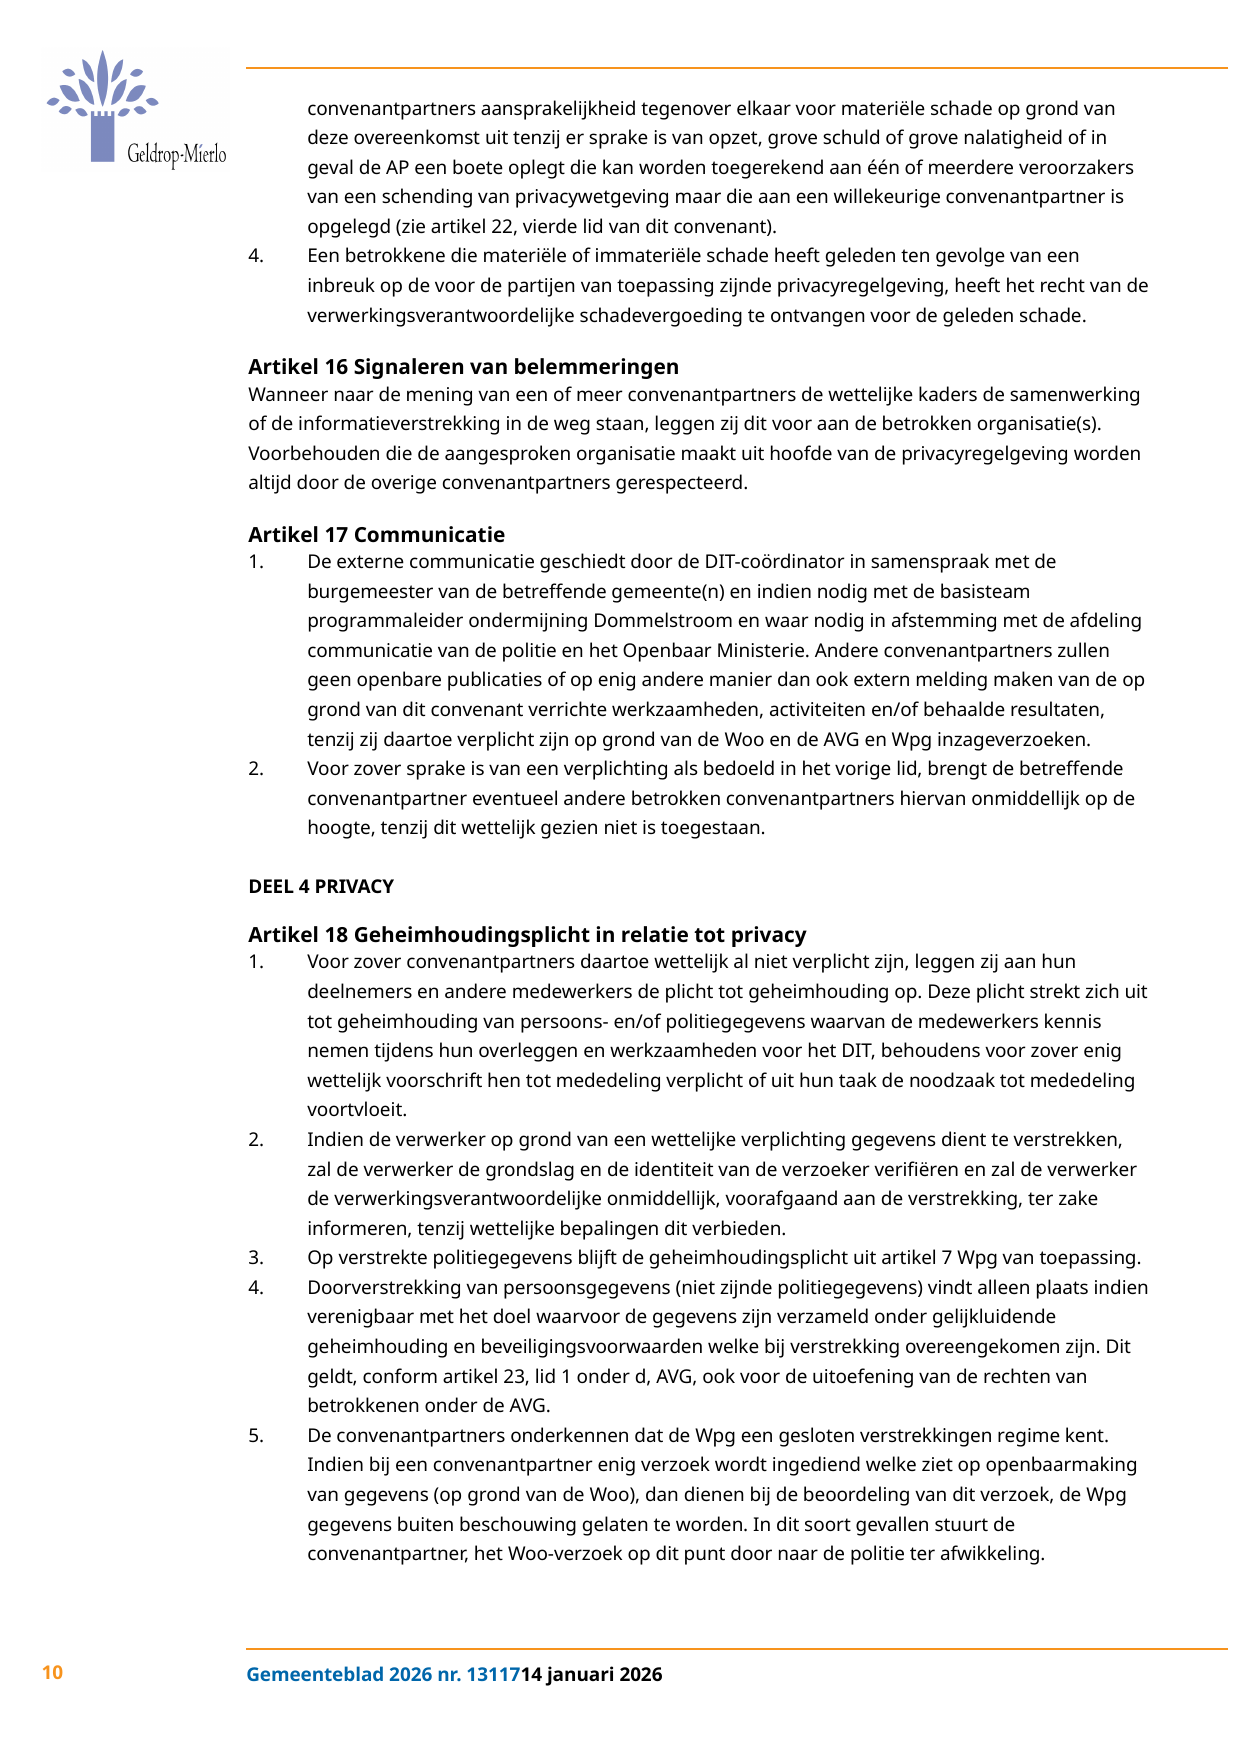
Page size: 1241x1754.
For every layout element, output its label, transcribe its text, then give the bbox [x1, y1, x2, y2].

picture [41, 47, 231, 172]
text Wanneer naar de mening van een of meer convenantpartners de wettelijke kaders de samenwerking of de informatieverstrekking in de weg staan, leggen zij dit voor aan de betrokken organisatie(s). Voorbehouden die de aangesproken organisatie maakt uit hoofde van de privacyregelgeving worden altijd door de overige convenantpartners gerespecteerd. [248, 381, 1152, 495]
list De convenantpartners onderkennen dat de Wpg een gesloten verstrekkingen regime kent. Indien bij een convenantpartner enig verzoek wordt ingediend welke ziet op openbaarmaking van gegevens (op grond van de Woo), dan dienen bij de beoordeling van dit verzoek, de Wpg gegevens buiten beschouwing gelaten te worden. In dit soort gevallen stuurt de convenantpartner, het Woo-verzoek op dit punt door naar de politie ter afwikkeling. [248, 1422, 1152, 1566]
list Voor zover convenantpartners daartoe wettelijk al niet verplicht zijn, leggen zij aan hun deelnemers en andere medewerkers de plicht tot geheimhouding op. Deze plicht strekt zich uit tot geheimhouding van persoons- en/of politiegegevens waarvan de medewerkers kennis nemen tijdens hun overleggen en werkzaamheden voor het DIT, behoudens voor zover enig wettelijk voorschrift hen tot mededeling verplicht of uit hun taak de noodzaak tot mededeling voortvloeit. [248, 949, 1152, 1122]
text Artikel 17 Communicatie [248, 520, 1152, 548]
list Op verstrekte politiegegevens blijft de geheimhoudingsplicht uit artikel 7 Wpg van toepassing. [248, 1244, 1152, 1270]
list De externe communicatie geschiedt door de DIT-coördinator in samenspraak met de burgemeester van de betreffende gemeente(n) en indien nodig met de basisteam programmaleider ondermijning Dommelstroom en waar nodig in afstemming met de afdeling communicatie van de politie en het Openbaar Ministerie. Andere convenantpartners zullen geen openbare publicaties of op enig andere manier dan ook extern melding maken van de op grond van dit convenant verrichte werkzaamheden, activiteiten en/of behaalde resultaten, tenzij zij daartoe verplicht zijn op grond van de Woo en de AVG en Wpg inzageverzoeken. [248, 548, 1152, 752]
list Doorverstrekking van persoonsgegevens (niet zijnde politiegegevens) vindt alleen plaats indien verenigbaar met het doel waarvoor de gegevens zijn verzameld onder gelijkluidende geheimhouding en beveiligingsvoorwaarden welke bij verstrekking overeengekomen zijn. Dit geldt, conform artikel 23, lid 1 onder d, AVG, ook voor de uitoefening van de rechten van betrokkenen onder de AVG. [248, 1274, 1152, 1418]
text DEEL 4 PRIVACY [248, 874, 1152, 899]
list convenantpartners aansprakelijkheid tegenover elkaar voor materiële schade op grond van deze overeenkomst uit tenzij er sprake is van opzet, grove schuld of grove nalatigheid of in geval de AP een boete oplegt die kan worden toegerekend aan één of meerdere veroorzakers van een schending van privacywetgeving maar die aan een willekeurige convenantpartner is opgelegd (zie artikel 22, vierde lid van dit convenant). [248, 95, 1152, 239]
list Indien de verwerker op grond van een wettelijke verplichting gegevens dient te verstrekken, zal de verwerker de grondslag en de identiteit van de verzoeker verifiëren en zal de verwerker de verwerkingsverantwoordelijke onmiddellijk, voorafgaand aan de verstrekking, ter zake informeren, tenzij wettelijke bepalingen dit verbieden. [248, 1126, 1152, 1241]
text Artikel 16 Signaleren van belemmeringen [248, 352, 1152, 381]
list Een betrokkene die materiële of immateriële schade heeft geleden ten gevolge van een inbreuk op de voor de partijen van toepassing zijnde privacyregelgeving, heeft het recht van de verwerkingsverantwoordelijke schadevergoeding te ontvangen voor de geleden schade. [248, 243, 1152, 328]
text Artikel 18 Geheimhoudingsplicht in relatie tot privacy [248, 920, 1152, 949]
list Voor zover sprake is van een verplichting als bedoeld in het vorige lid, brengt de betreffende convenantpartner eventueel andere betrokken convenantpartners hiervan onmiddellijk op de hoogte, tenzij dit wettelijk gezien niet is toegestaan. [248, 755, 1152, 840]
